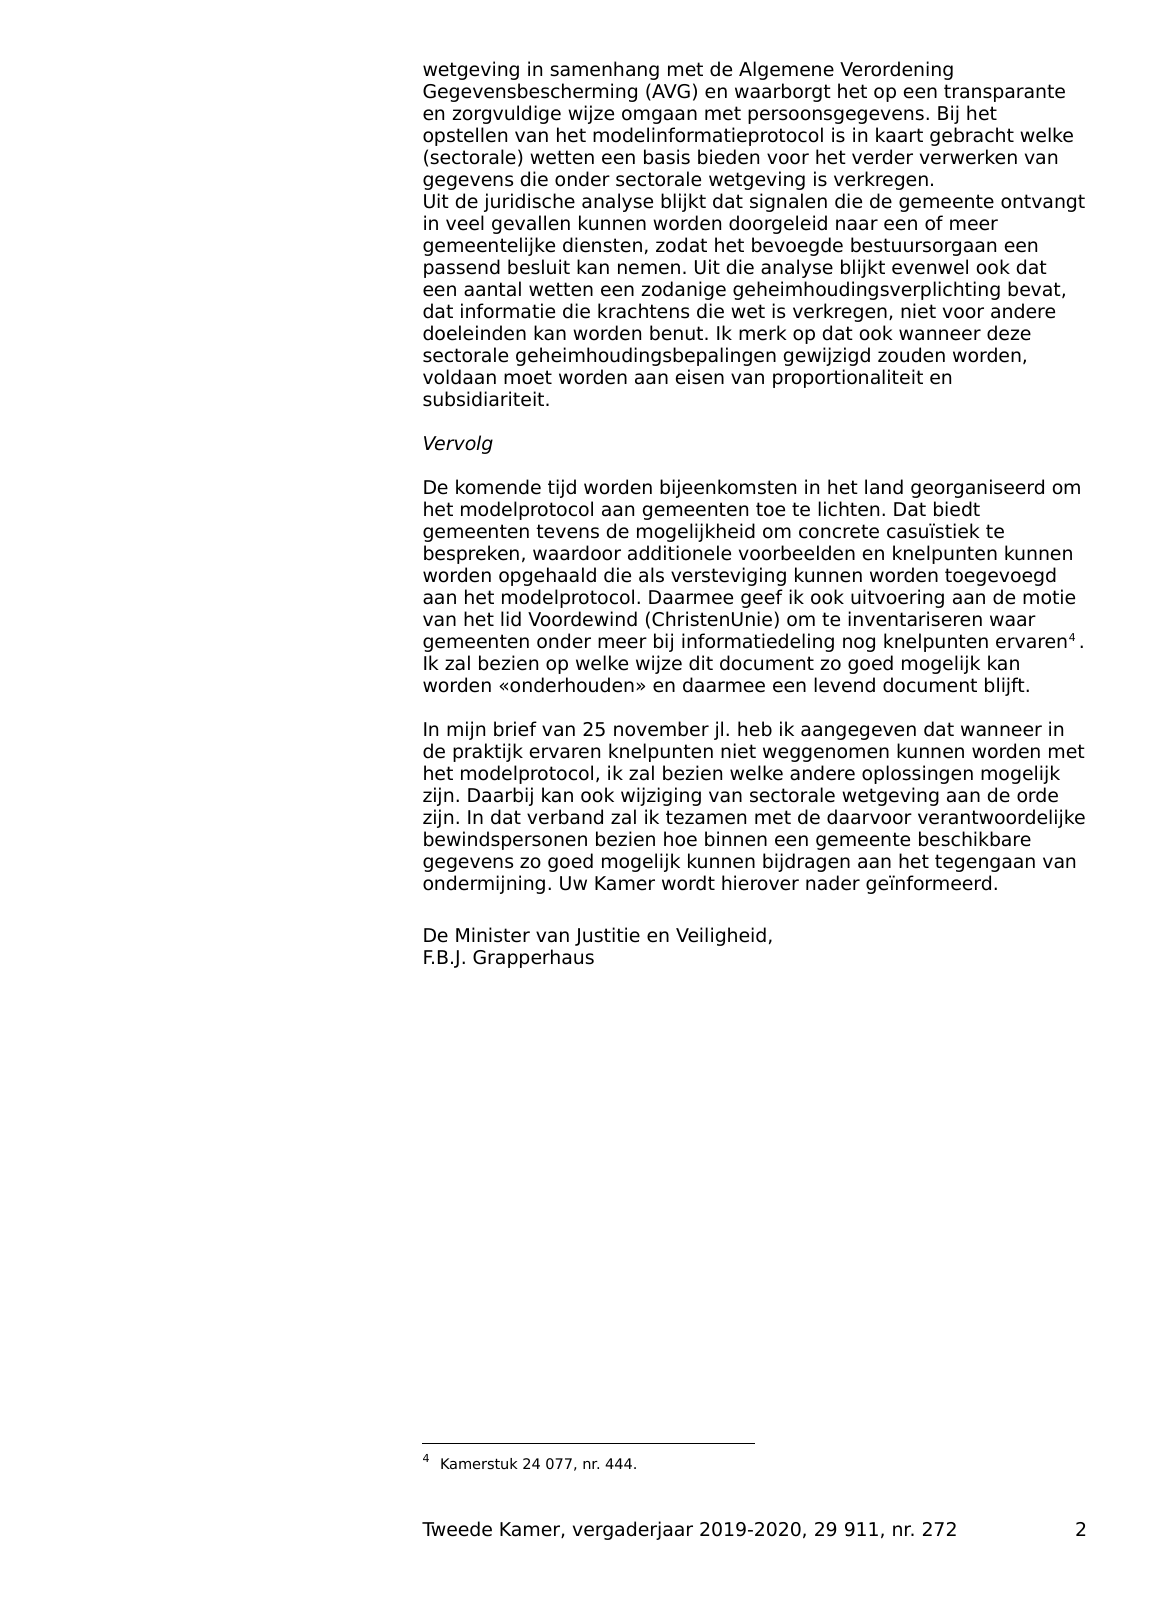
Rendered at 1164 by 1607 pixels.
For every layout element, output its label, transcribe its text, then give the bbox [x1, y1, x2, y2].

text Kamerstuk 24 077, nr. 444. [422, 1452, 1087, 1474]
text Uit de juridische analyse blijkt dat signalen die de gemeente ontvangt in veel gevallen kunnen worden doorgeleid naar een of meer gemeentelijke diensten, zodat het bevoegde bestuursorgaan een passend besluit kan nemen. Uit die analyse blijkt evenwel ook dat een aantal wetten een zodanige geheimhoudingsverplichting bevat, dat informatie die krachtens die wet is verkregen, niet voor andere doeleinden kan worden benut. Ik merk op dat ook wanneer deze sectorale geheimhoudingsbepalingen gewijzigd zouden worden, voldaan moet worden aan eisen van proportionaliteit en subsidiariteit. [422, 191, 1087, 411]
text De komende tijd worden bijeenkomsten in het land georganiseerd om het modelprotocol aan gemeenten toe te lichten. Dat biedt gemeenten tevens de mogelijkheid om concrete casuïstiek te bespreken, waardoor additionele voorbeelden en knelpunten kunnen worden opgehaald die als versteviging kunnen worden toegevoegd aan het modelprotocol. Daarmee geef ik ook uitvoering aan de motie van het lid Voordewind (ChristenUnie) om te inventariseren waar gemeenten onder meer bij informatiedeling nog knelpunten ervaren. Ik zal bezien op welke wijze dit document zo goed mogelijk kan worden «onderhouden» en daarmee een levend document blijft. [422, 477, 1087, 697]
text In mijn brief van 25 november jl. heb ik aangegeven dat wanneer in de praktijk ervaren knelpunten niet weggenomen kunnen worden met het modelprotocol, ik zal bezien welke andere oplossingen mogelijk zijn. Daarbij kan ook wijziging van sectorale wetgeving aan de orde zijn. In dat verband zal ik tezamen met de daarvoor verantwoordelijke bewindspersonen bezien hoe binnen een gemeente beschikbare gegevens zo goed mogelijk kunnen bijdragen aan het tegengaan van ondermijning. Uw Kamer wordt hierover nader geïnformeerd. [422, 719, 1087, 895]
text De Minister van Justitie en Veiligheid, F.B.J. Grapperhaus [422, 925, 1087, 969]
subtitle Vervolg [422, 433, 1087, 455]
text wetgeving in samenhang met de Algemene Verordening Gegevensbescherming (AVG) en waarborgt het op een transparante en zorgvuldige wijze omgaan met persoonsgegevens. Bij het opstellen van het modelinformatieprotocol is in kaart gebracht welke (sectorale) wetten een basis bieden voor het verder verwerken van gegevens die onder sectorale wetgeving is verkregen. [422, 59, 1087, 191]
